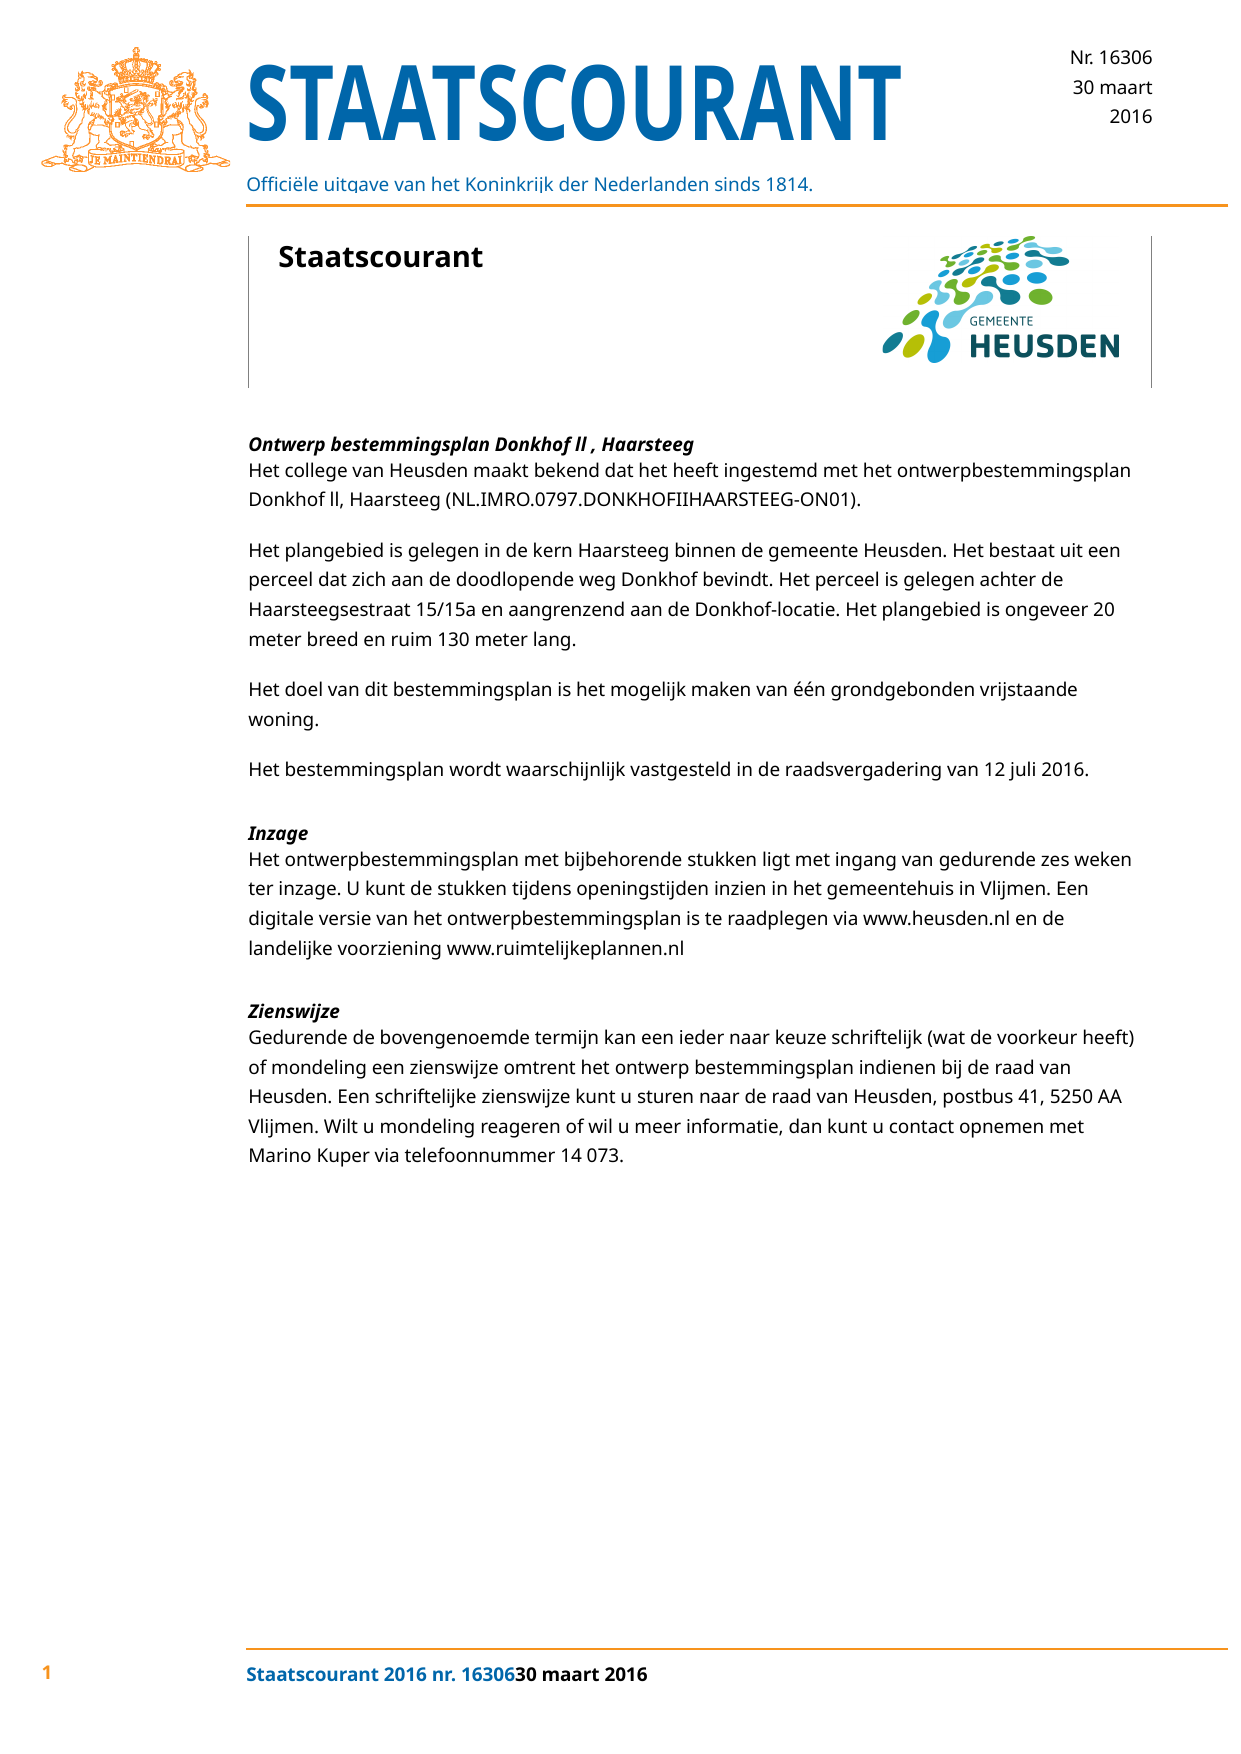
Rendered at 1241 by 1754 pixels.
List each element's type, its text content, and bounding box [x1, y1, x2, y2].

text Zienswijze [248, 999, 1152, 1024]
picture [41, 47, 231, 172]
text Het doel van dit bestemmingsplan is het mogelijk maken van één grondgebonden vrijstaande woning. [248, 676, 1152, 732]
text Het plangebied is gelegen in de kern Haarsteeg binnen de gemeente Heusden. Het bestaat uit een perceel dat zich aan de doodlopende weg Donkhof bevindt. Het perceel is gelegen achter de Haarsteegsestraat 15/15a en aangrenzend aan de Donkhof-locatie. Het plangebied is ongeveer 20 meter breed en ruim 130 meter lang. [248, 537, 1152, 652]
text Het bestemmingsplan wordt waarschijnlijk vastgesteld in de raadsvergadering van 12 juli 2016. [248, 756, 1152, 782]
text Het college van Heusden maakt bekend dat het heeft ingestemd met het ontwerpbestemmingsplan Donkhof ll, Haarsteeg (NL.IMRO.0797.DONKHOFIIHAARSTEEG-ON01). [248, 457, 1152, 512]
table_header [850, 236, 1151, 388]
text Het ontwerpbestemmingsplan met bijbehorende stukken ligt met ingang van gedurende zes weken ter inzage. U kunt de stukken tijdens openingstijden inzien in het gemeentehuis in Vlijmen. Een digitale versie van het ontwerpbestemmingsplan is te raadplegen via www.heusden.nl en de landelijke voorziening www.ruimtelijkeplannen.nl [248, 846, 1152, 960]
text Inzage [248, 820, 1152, 846]
text Ontwerp bestemmingsplan Donkhof ll , Haarsteeg [248, 431, 1152, 457]
table_header Staatscourant [249, 236, 850, 388]
text Gedurende de bovengenoemde termijn kan een ieder naar keuze schriftelijk (wat de voorkeur heeft) of mondeling een zienswijze omtrent het ontwerp bestemmingsplan indienen bij de raad van Heusden. Een schriftelijke zienswijze kunt u sturen naar de raad van Heusden, postbus 41, 5250 AA Vlijmen. Wilt u mondeling reageren of wil u meer informatie, dan kunt u contact opnemen met Marino Kuper via telefoonnummer 14 073. [248, 1024, 1152, 1168]
picture [882, 236, 1119, 363]
